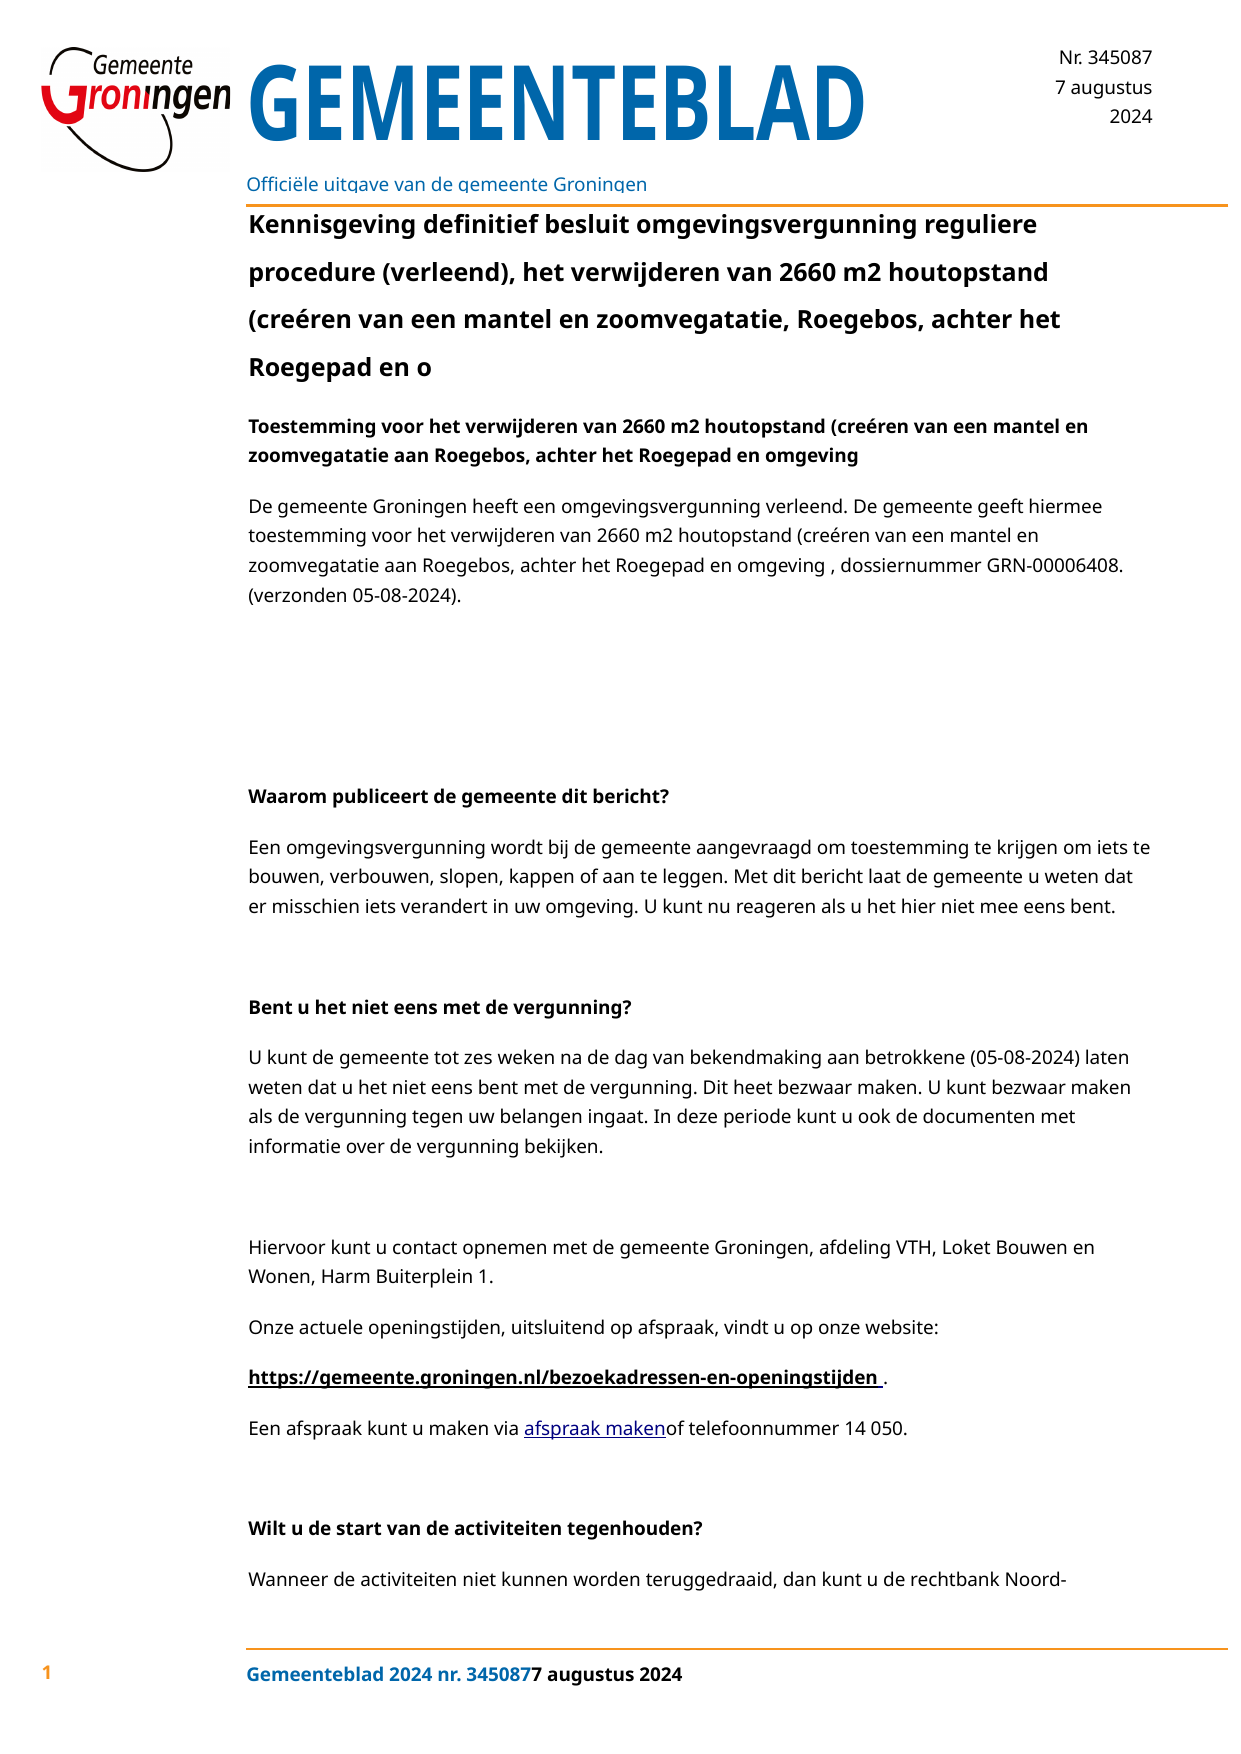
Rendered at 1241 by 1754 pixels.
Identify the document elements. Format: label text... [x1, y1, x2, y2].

text Waarom publiceert de gemeente dit bericht? [248, 783, 1152, 809]
text Toestemming voor het verwijderen van 2660 m2 houtopstand (creéren van een mantel en zoomvegatatie aan Roegebos, achter het Roegepad en omgeving [248, 413, 1152, 468]
text Wilt u de start van de activiteiten tegenhouden? [248, 1516, 1152, 1541]
picture [41, 47, 231, 172]
text U kunt de gemeente tot zes weken na de dag van bekendmaking aan betrokkene (05-08-2024) laten weten dat u het niet eens bent met de vergunning. Dit heet bezwaar maken. U kunt bezwaar maken als de vergunning tegen uw belangen ingaat. In deze periode kunt u ook de documenten met informatie over de vergunning bekijken. [248, 1044, 1152, 1159]
text Onze actuele openingstijden, uitsluitend op afspraak, vindt u op onze website: [248, 1314, 1152, 1340]
text Hiervoor kunt u contact opnemen met de gemeente Groningen, afdeling VTH, Loket Bouwen en Wonen, Harm Buiterplein 1. [248, 1234, 1152, 1289]
text Kennisgeving definitief besluit omgevingsvergunning reguliere procedure (verleend), het verwijderen van 2660 m2 houtopstand (creéren van een mantel en zoomvegatatie, Roegebos, achter het Roegepad en o [248, 207, 1152, 384]
text https://gemeente.groningen.nl/bezoekadressen-en-openingstijden . [248, 1364, 1152, 1390]
text Wanneer de activiteiten niet kunnen worden teruggedraaid, dan kunt u de rechtbank Noord- [248, 1566, 1152, 1592]
text Een afspraak kunt u maken via afspraak makenof telefoonnummer 14 050. [248, 1415, 1152, 1441]
text De gemeente Groningen heeft een omgevingsvergunning verleend. De gemeente geeft hiermee toestemming voor het verwijderen van 2660 m2 houtopstand (creéren van een mantel en zoomvegatatie aan Roegebos, achter het Roegepad en omgeving , dossiernummer GRN-00006408. (verzonden 05-08-2024). [248, 493, 1152, 608]
text Een omgevingsvergunning wordt bij de gemeente aangevraagd om toestemming te krijgen om iets te bouwen, verbouwen, slopen, kappen of aan te leggen. Met dit bericht laat de gemeente u weten dat er misschien iets verandert in uw omgeving. U kunt nu reageren als u het hier niet mee eens bent. [248, 834, 1152, 919]
text Bent u het niet eens met de vergunning? [248, 994, 1152, 1020]
